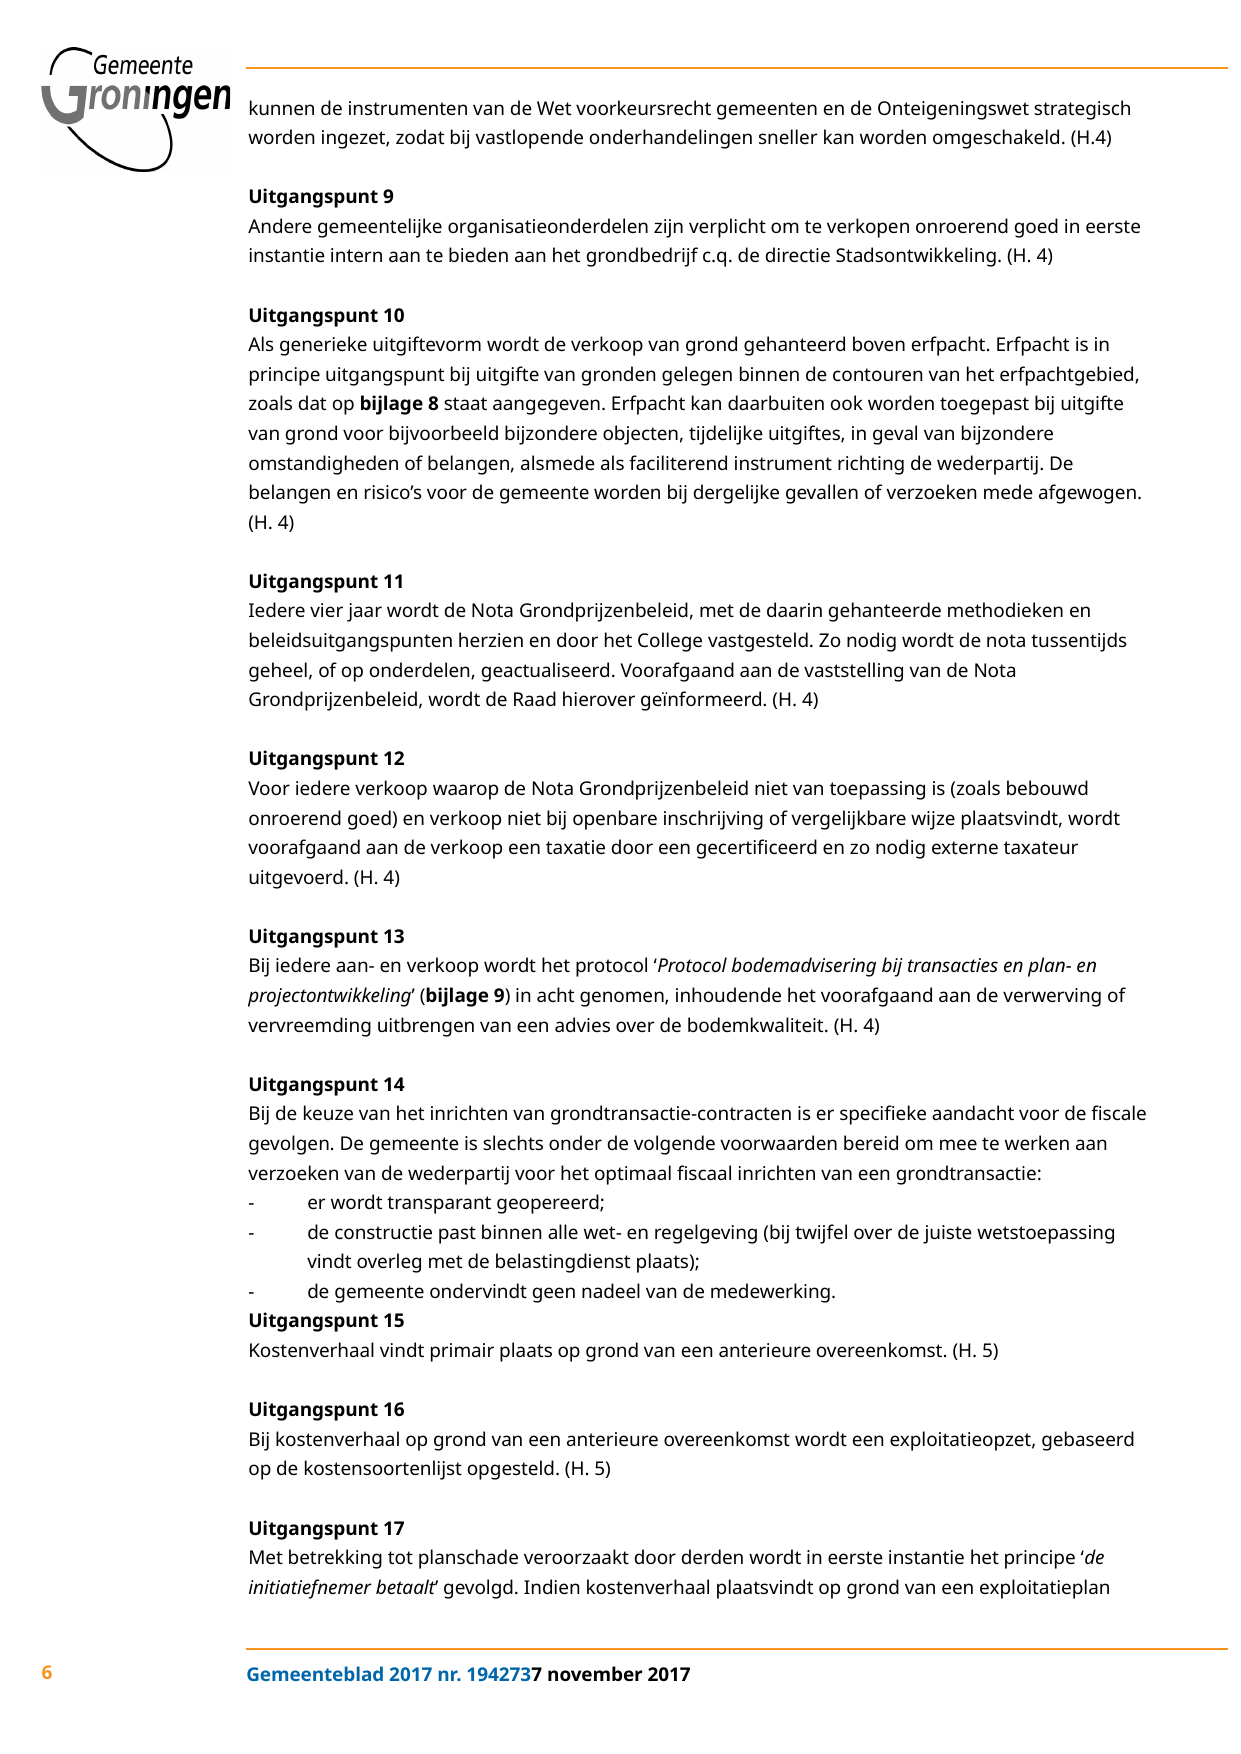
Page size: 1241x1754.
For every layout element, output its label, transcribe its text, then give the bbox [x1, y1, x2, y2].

picture [41, 47, 231, 172]
table_header kunnen de instrumenten van de Wet voorkeursrecht gemeenten en de Onteigeningswet strategisch worden ingezet, zodat bij vastlopende onderhandelingen sneller kan worden omgeschakeld. (H.4) Uitgangspunt 9 Andere gemeentelijke organisatieonderdelen zijn verplicht om te verkopen onroerend goed in eerste instantie intern aan te bieden aan het grondbedrijf c.q. de directie Stadsontwikkeling. (H. 4) Uitgangspunt 10 Als generieke uitgiftevorm wordt de verkoop van grond gehanteerd boven erfpacht. Erfpacht is in principe uitgangspunt bij uitgifte van gronden gelegen binnen de contouren van het erfpachtgebied, zoals dat op bijlage 8 staat aangegeven. Erfpacht kan daarbuiten ook worden toegepast bij uitgifte van grond voor bijvoorbeeld bijzondere objecten, tijdelijke uitgiftes, in geval van bijzondere omstandigheden of belangen, alsmede als faciliterend instrument richting de wederpartij. De belangen en risico’s voor de gemeente worden bij dergelijke gevallen of verzoeken mede afgewogen. (H. 4) Uitgangspunt 11 Iedere vier jaar wordt de Nota Grondprijzenbeleid, met de daarin gehanteerde methodieken en beleidsuitgangspunten herzien en door het College vastgesteld. Zo nodig wordt de nota tussentijds geheel, of op onderdelen, geactualiseerd. Voorafgaand aan de vaststelling van de Nota Grondprijzenbeleid, wordt de Raad hierover geïnformeerd. (H. 4) Uitgangspunt 12 Voor iedere verkoop waarop de Nota Grondprijzenbeleid niet van toepassing is (zoals bebouwd onroerend goed) en verkoop niet bij openbare inschrijving of vergelijkbare wijze plaatsvindt, wordt voorafgaand aan de verkoop een taxatie door een gecertificeerd en zo nodig externe taxateur uitgevoerd. (H. 4) Uitgangspunt 13 Bij iedere aan- en verkoop wordt het protocol ‘Protocol bodemadvisering bij transacties en plan- en projectontwikkeling’ (bijlage 9) in acht genomen, inhoudende het voorafgaand aan de verwerving of vervreemding uitbrengen van een advies over de bodemkwaliteit. (H. 4) Uitgangspunt 14 Bij de keuze van het inrichten van grondtransactie-contracten is er specifieke aandacht voor de fiscale gevolgen. De gemeente is slechts onder de volgende voorwaarden bereid om mee te werken aan verzoeken van de wederpartij voor het optimaal fiscaal inrichten van een grondtransactie: er wordt transparant geopereerd; de constructie past binnen alle wet- en regelgeving (bij twijfel over de juiste wetstoepassing vindt overleg met de belastingdienst plaats); de gemeente ondervindt geen nadeel van de medewerking. Uitgangspunt 15 Kostenverhaal vindt primair plaats op grond van een anterieure overeenkomst. (H. 5) Uitgangspunt 16 Bij kostenverhaal op grond van een anterieure overeenkomst wordt een exploitatieopzet, gebaseerd op de kostensoortenlijst opgesteld. (H. 5) Uitgangspunt 17 Met betrekking tot planschade veroorzaakt door derden wordt in eerste instantie het principe ‘de initiatiefnemer betaalt’ gevolgd. Indien kostenverhaal plaatsvindt op grond van een exploitatieplan [248, 95, 1152, 1600]
